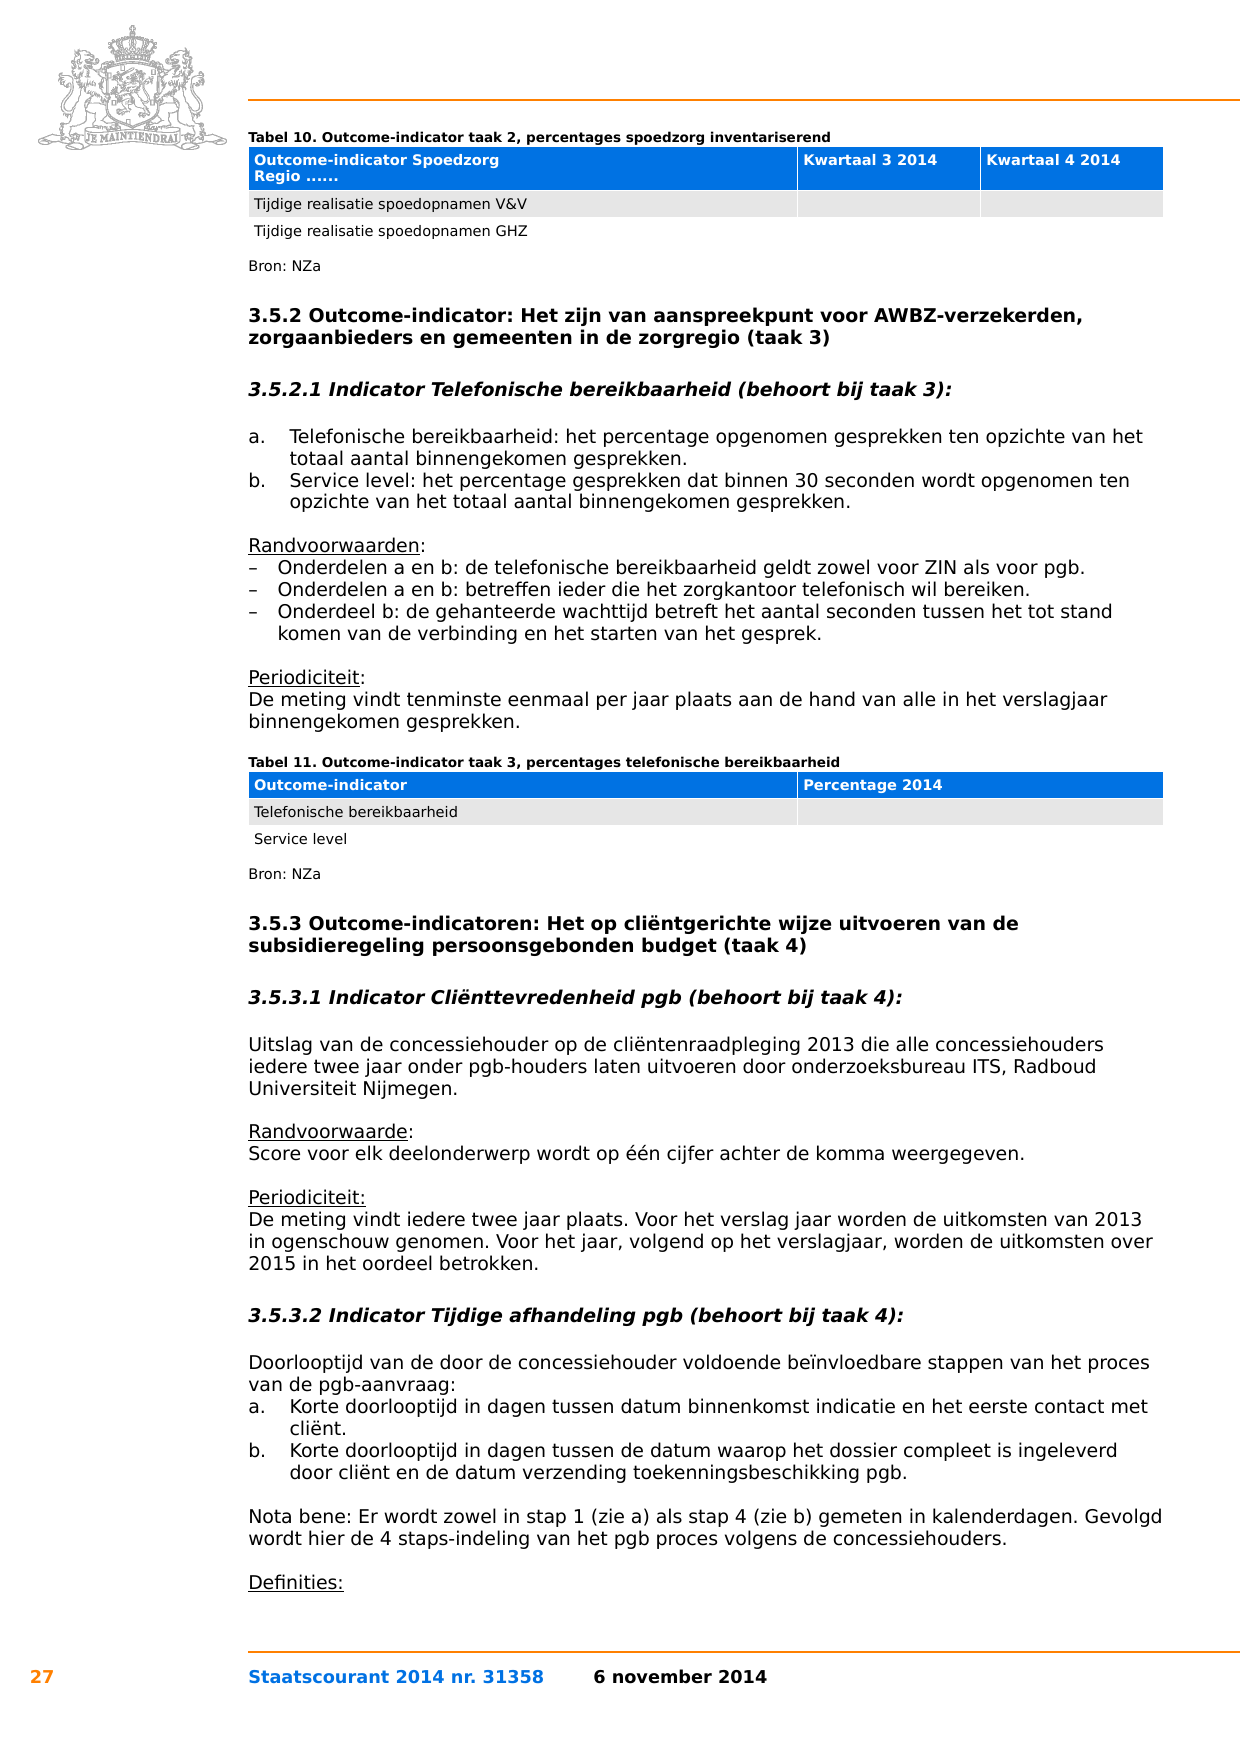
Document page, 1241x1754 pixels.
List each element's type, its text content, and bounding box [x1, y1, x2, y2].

text – Onderdeel b: de gehanteerde wachttijd betreft het aantal seconden tussen het tot stand komen van de verbinding en het starten van het gesprek. [248, 601, 1163, 645]
table_cell Kwartaal 4 2014 [981, 147, 1163, 190]
table_cell Bron: NZa [248, 246, 1163, 274]
text Randvoorwaarden: [248, 535, 1163, 557]
table_cell Outcome-indicator [249, 772, 797, 798]
table_cell [798, 191, 980, 217]
text Nota bene: Er wordt zowel in stap 1 (zie a) als stap 4 (zie b) gemeten in kalenderdagen. Gevolgd wordt hier de 4 staps-indeling van het pgb proces volgens de concessiehouders. [248, 1506, 1163, 1550]
table_cell [798, 799, 1163, 825]
table_cell [981, 191, 1163, 217]
table_cell Percentage 2014 [798, 772, 1163, 798]
table_cell Telefonische bereikbaarheid [249, 799, 797, 825]
table_cell Tijdige realisatie spoedopnamen GHZ [249, 219, 797, 245]
text Periodiciteit: [248, 667, 1163, 689]
subtitle 3.5.3 Outcome-indicatoren: Het op cliëntgerichte wijze uitvoeren van de subsidieregeling persoonsgebonden budget (taak 4) [248, 913, 1163, 957]
table_cell Kwartaal 3 2014 [798, 147, 980, 190]
table_header Tabel 11. Outcome-indicator taak 3, percentages telefonische bereikbaarheid [248, 755, 1163, 771]
text b. Korte doorlooptijd in dagen tussen de datum waarop het dossier compleet is ingeleverd door cliënt en de datum verzending toekenningsbeschikking pgb. [248, 1440, 1163, 1484]
subtitle 3.5.2.1 Indicator Telefonische bereikbaarheid (behoort bij taak 3): [248, 378, 1163, 401]
subtitle 3.5.3.1 Indicator Cliënttevredenheid pgb (behoort bij taak 4): [248, 987, 1163, 1008]
text Score voor elk deelonderwerp wordt op één cijfer achter de komma weergegeven. [248, 1143, 1163, 1165]
text De meting vindt iedere twee jaar plaats. Voor het verslag jaar worden de uitkomsten van 2013 in ogenschouw genomen. Voor het jaar, volgend op het verslagjaar, worden de uitkomsten over 2015 in het oordeel betrokken. [248, 1209, 1163, 1275]
text a. Telefonische bereikbaarheid: het percentage opgenomen gesprekken ten opzichte van het totaal aantal binnengekomen gesprekken. [248, 426, 1163, 469]
text De meting vindt tenminste eenmaal per jaar plaats aan de hand van alle in het verslagjaar binnengekomen gesprekken. [248, 689, 1163, 733]
text Definities: [248, 1572, 1163, 1594]
text Uitslag van de concessiehouder op de cliëntenraadpleging 2013 die alle concessiehouders iedere twee jaar onder pgb-houders laten uitvoeren door onderzoeksbureau ITS, Radboud Universiteit Nijmegen. [248, 1033, 1163, 1099]
text Periodiciteit: [248, 1187, 1163, 1209]
text Doorlooptijd van de door de concessiehouder voldoende beïnvloedbare stappen van het proces van de pgb-aanvraag: [248, 1352, 1163, 1396]
table_cell [981, 219, 1163, 245]
text b. Service level: het percentage gesprekken dat binnen 30 seconden wordt opgenomen ten opzichte van het totaal aantal binnengekomen gesprekken. [248, 469, 1163, 513]
picture [38, 25, 227, 150]
table_cell Tijdige realisatie spoedopnamen V&V [249, 191, 797, 217]
text – Onderdelen a en b: de telefonische bereikbaarheid geldt zowel voor ZIN als voor pgb. [248, 557, 1163, 579]
table_cell [798, 219, 980, 245]
subtitle 3.5.3.2 Indicator Tijdige afhandeling pgb (behoort bij taak 4): [248, 1305, 1163, 1327]
table_cell Bron: NZa [248, 854, 1163, 883]
table_cell Outcome-indicator Spoedzorg Regio ...... [249, 147, 797, 190]
table_cell Service level [249, 826, 797, 853]
table_header Tabel 10. Outcome-indicator taak 2, percentages spoedzorg inventariserend [248, 130, 1163, 146]
table_cell [798, 826, 1163, 853]
text Randvoorwaarde: [248, 1121, 1163, 1143]
text – Onderdelen a en b: betreffen ieder die het zorgkantoor telefonisch wil bereiken. [248, 579, 1163, 601]
subtitle 3.5.2 Outcome-indicator: Het zijn van aanspreekpunt voor AWBZ-verzekerden, zorgaanbieders en gemeenten in de zorgregio (taak 3) [248, 304, 1163, 348]
text a. Korte doorlooptijd in dagen tussen datum binnenkomst indicatie en het eerste contact met cliënt. [248, 1396, 1163, 1440]
